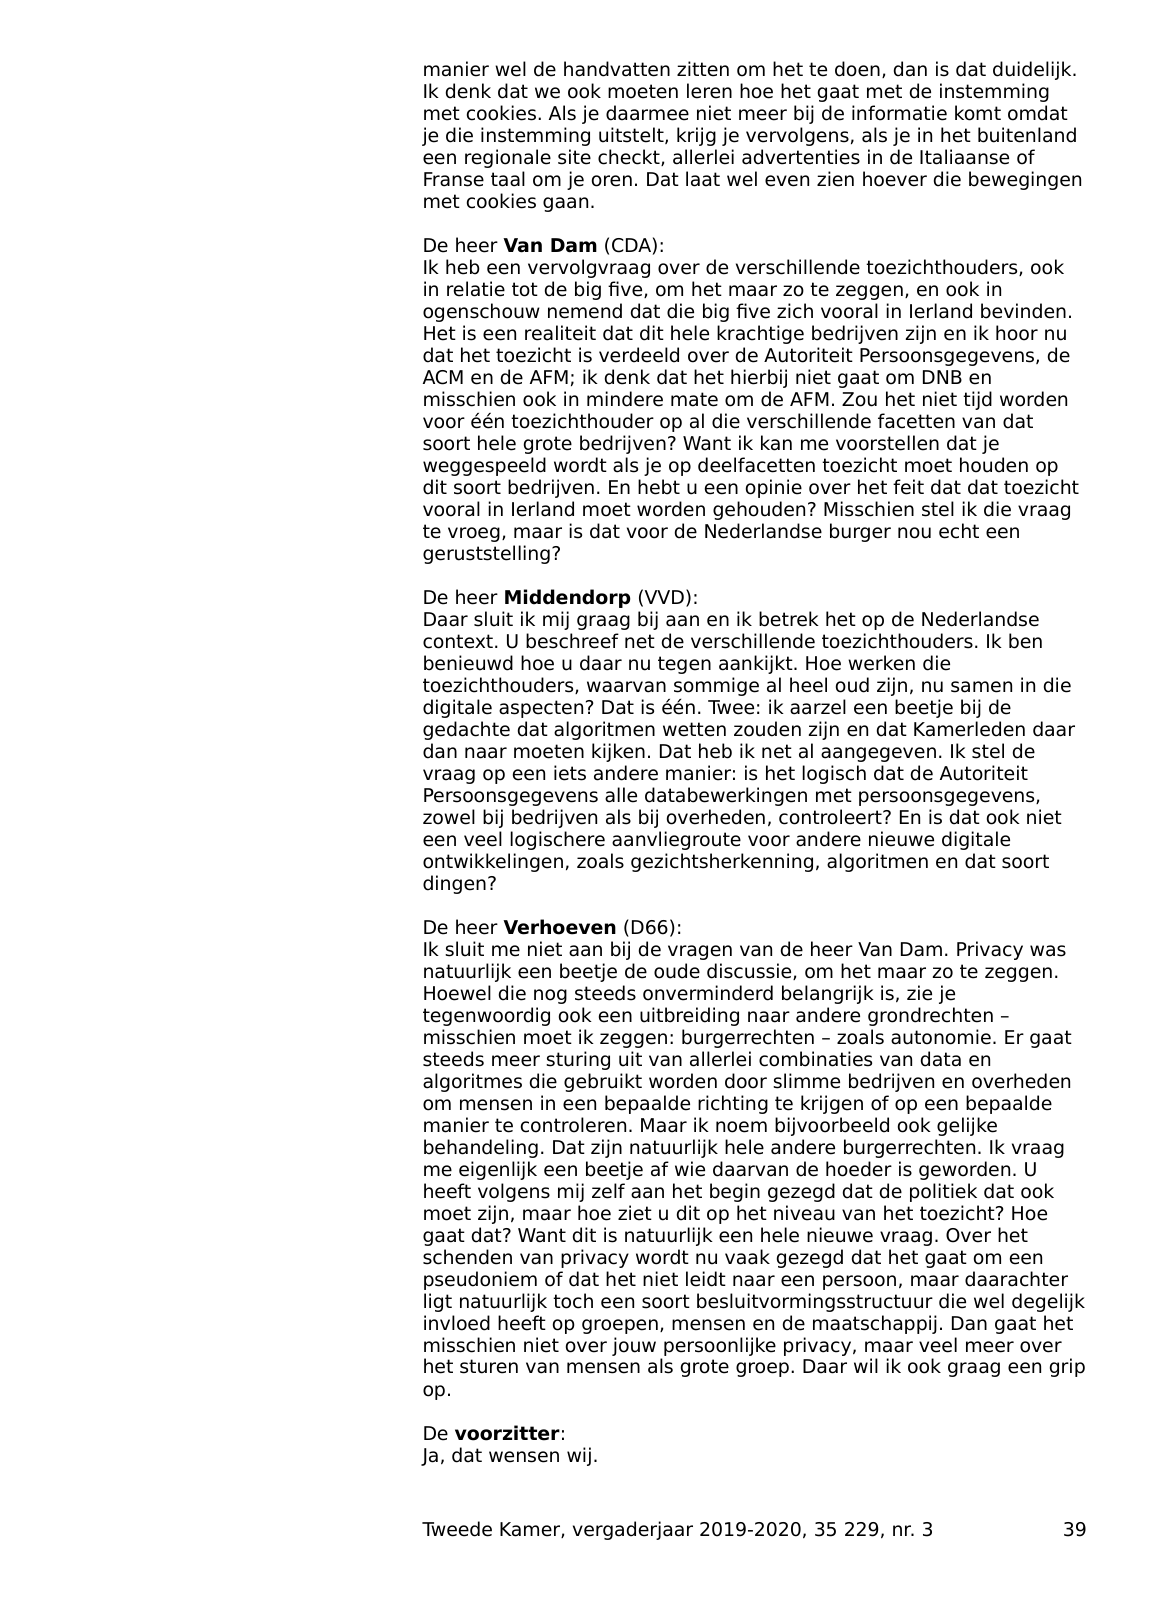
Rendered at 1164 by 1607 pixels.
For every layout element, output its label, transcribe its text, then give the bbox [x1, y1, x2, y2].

text manier wel de handvatten zitten om het te doen, dan is dat duidelijk. Ik denk dat we ook moeten leren hoe het gaat met de instemming met cookies. Als je daarmee niet meer bij de informatie komt omdat je die instemming uitstelt, krijg je vervolgens, als je in het buitenland een regionale site checkt, allerlei advertenties in de Italiaanse of Franse taal om je oren. Dat laat wel even zien hoever die bewegingen met cookies gaan. [422, 59, 1087, 213]
text Ja, dat wensen wij. [422, 1444, 1087, 1467]
text Ik heb een vervolgvraag over de verschillende toezichthouders, ook in relatie tot de big five, om het maar zo te zeggen, en ook in ogenschouw nemend dat die big five zich vooral in Ierland bevinden. Het is een realiteit dat dit hele krachtige bedrijven zijn en ik hoor nu dat het toezicht is verdeeld over de Autoriteit Persoonsgegevens, de ACM en de AFM; ik denk dat het hierbij niet gaat om DNB en misschien ook in mindere mate om de AFM. Zou het niet tijd worden voor één toezichthouder op al die verschillende facetten van dat soort hele grote bedrijven? Want ik kan me voorstellen dat je weggespeeld wordt als je op deelfacetten toezicht moet houden op dit soort bedrijven. En hebt u een opinie over het feit dat dat toezicht vooral in Ierland moet worden gehouden? Misschien stel ik die vraag te vroeg, maar is dat voor de Nederlandse burger nou echt een geruststelling? [422, 257, 1087, 565]
text Daar sluit ik mij graag bij aan en ik betrek het op de Nederlandse context. U beschreef net de verschillende toezichthouders. Ik ben benieuwd hoe u daar nu tegen aankijkt. Hoe werken die toezichthouders, waarvan sommige al heel oud zijn, nu samen in die digitale aspecten? Dat is één. Twee: ik aarzel een beetje bij de gedachte dat algoritmen wetten zouden zijn en dat Kamerleden daar dan naar moeten kijken. Dat heb ik net al aangegeven. Ik stel de vraag op een iets andere manier: is het logisch dat de Autoriteit Persoonsgegevens alle databewerkingen met persoonsgegevens, zowel bij bedrijven als bij overheden, controleert? En is dat ook niet een veel logischere aanvliegroute voor andere nieuwe digitale ontwikkelingen, zoals gezichtsherkenning, algoritmen en dat soort dingen? [422, 609, 1087, 895]
text Ik sluit me niet aan bij de vragen van de heer Van Dam. Privacy was natuurlijk een beetje de oude discussie, om het maar zo te zeggen. Hoewel die nog steeds onverminderd belangrijk is, zie je tegenwoordig ook een uitbreiding naar andere grondrechten – misschien moet ik zeggen: burgerrechten – zoals autonomie. Er gaat steeds meer sturing uit van allerlei combinaties van data en algoritmes die gebruikt worden door slimme bedrijven en overheden om mensen in een bepaalde richting te krijgen of op een bepaalde manier te controleren. Maar ik noem bijvoorbeeld ook gelijke behandeling. Dat zijn natuurlijk hele andere burgerrechten. Ik vraag me eigenlijk een beetje af wie daarvan de hoeder is geworden. U heeft volgens mij zelf aan het begin gezegd dat de politiek dat ook moet zijn, maar hoe ziet u dit op het niveau van het toezicht? Hoe gaat dat? Want dit is natuurlijk een hele nieuwe vraag. Over het schenden van privacy wordt nu vaak gezegd dat het gaat om een pseudoniem of dat het niet leidt naar een persoon, maar daarachter ligt natuurlijk toch een soort besluitvormingsstructuur die wel degelijk invloed heeft op groepen, mensen en de maatschappij. Dan gaat het misschien niet over jouw persoonlijke privacy, maar veel meer over het sturen van mensen als grote groep. Daar wil ik ook graag een grip op. [422, 939, 1087, 1400]
text De heer Middendorp (VVD): [422, 587, 1087, 609]
text De voorzitter: [422, 1423, 1087, 1444]
text De heer Verhoeven (D66): [422, 917, 1087, 939]
text De heer Van Dam (CDA): [422, 235, 1087, 257]
